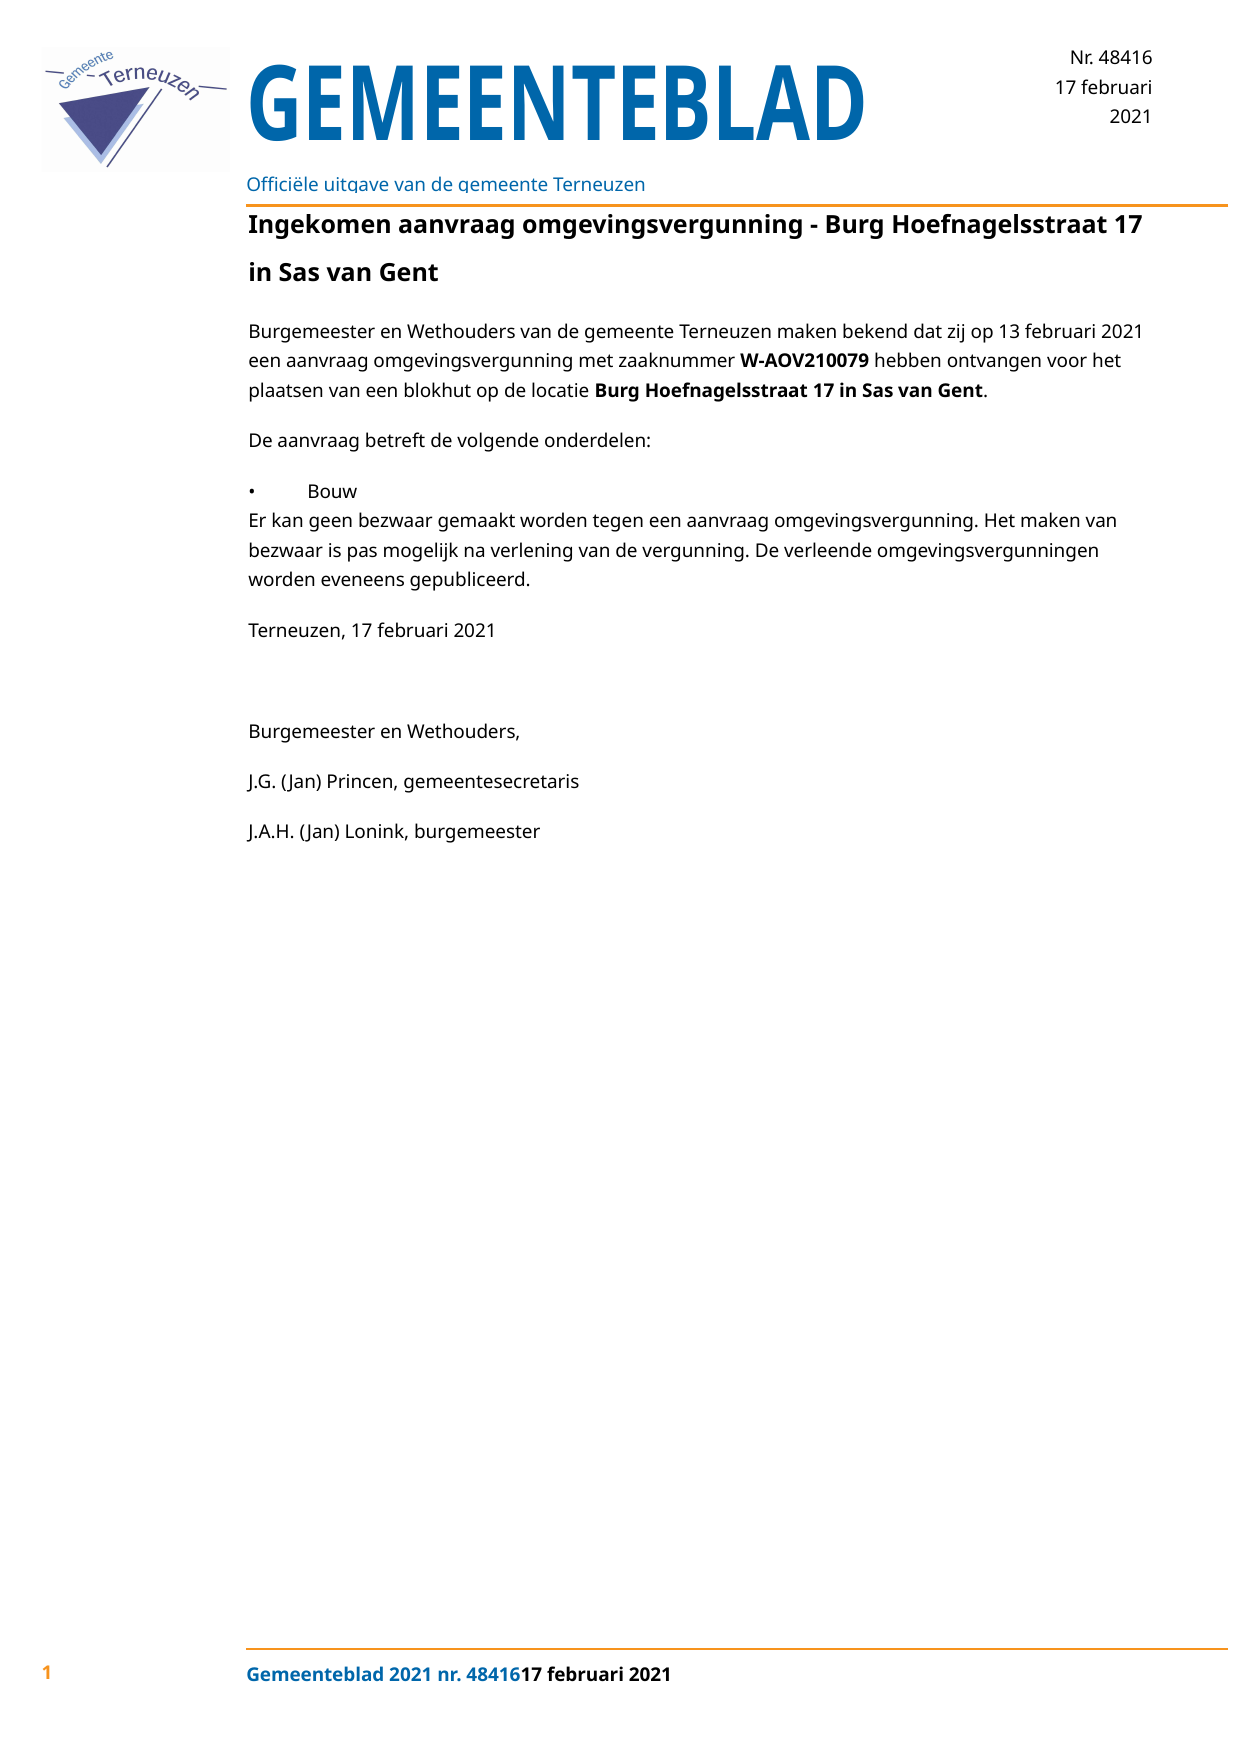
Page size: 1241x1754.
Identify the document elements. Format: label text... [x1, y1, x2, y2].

text De aanvraag betreft de volgende onderdelen: [248, 427, 1152, 453]
text Ingekomen aanvraag omgevingsvergunning - Burg Hoefnagelsstraat 17 in Sas van Gent [248, 207, 1152, 288]
list Bouw [248, 478, 1152, 504]
picture [41, 47, 231, 172]
text Er kan geen bezwaar gemaakt worden tegen een aanvraag omgevingsvergunning. Het maken van bezwaar is pas mogelijk na verlening van de vergunning. De verleende omgevingsvergunningen worden eveneens gepubliceerd. [248, 507, 1152, 592]
text Terneuzen, 17 februari 2021 [248, 617, 1152, 643]
text Burgemeester en Wethouders van de gemeente Terneuzen maken bekend dat zij op 13 februari 2021 een aanvraag omgevingsvergunning met zaaknummer W-AOV210079 hebben ontvangen voor het plaatsen van een blokhut op de locatie Burg Hoefnagelsstraat 17 in Sas van Gent. [248, 318, 1152, 403]
text J.G. (Jan) Princen, gemeentesecretaris [248, 768, 1152, 794]
text Burgemeester en Wethouders, [248, 718, 1152, 744]
text J.A.H. (Jan) Lonink, burgemeester [248, 819, 1152, 844]
